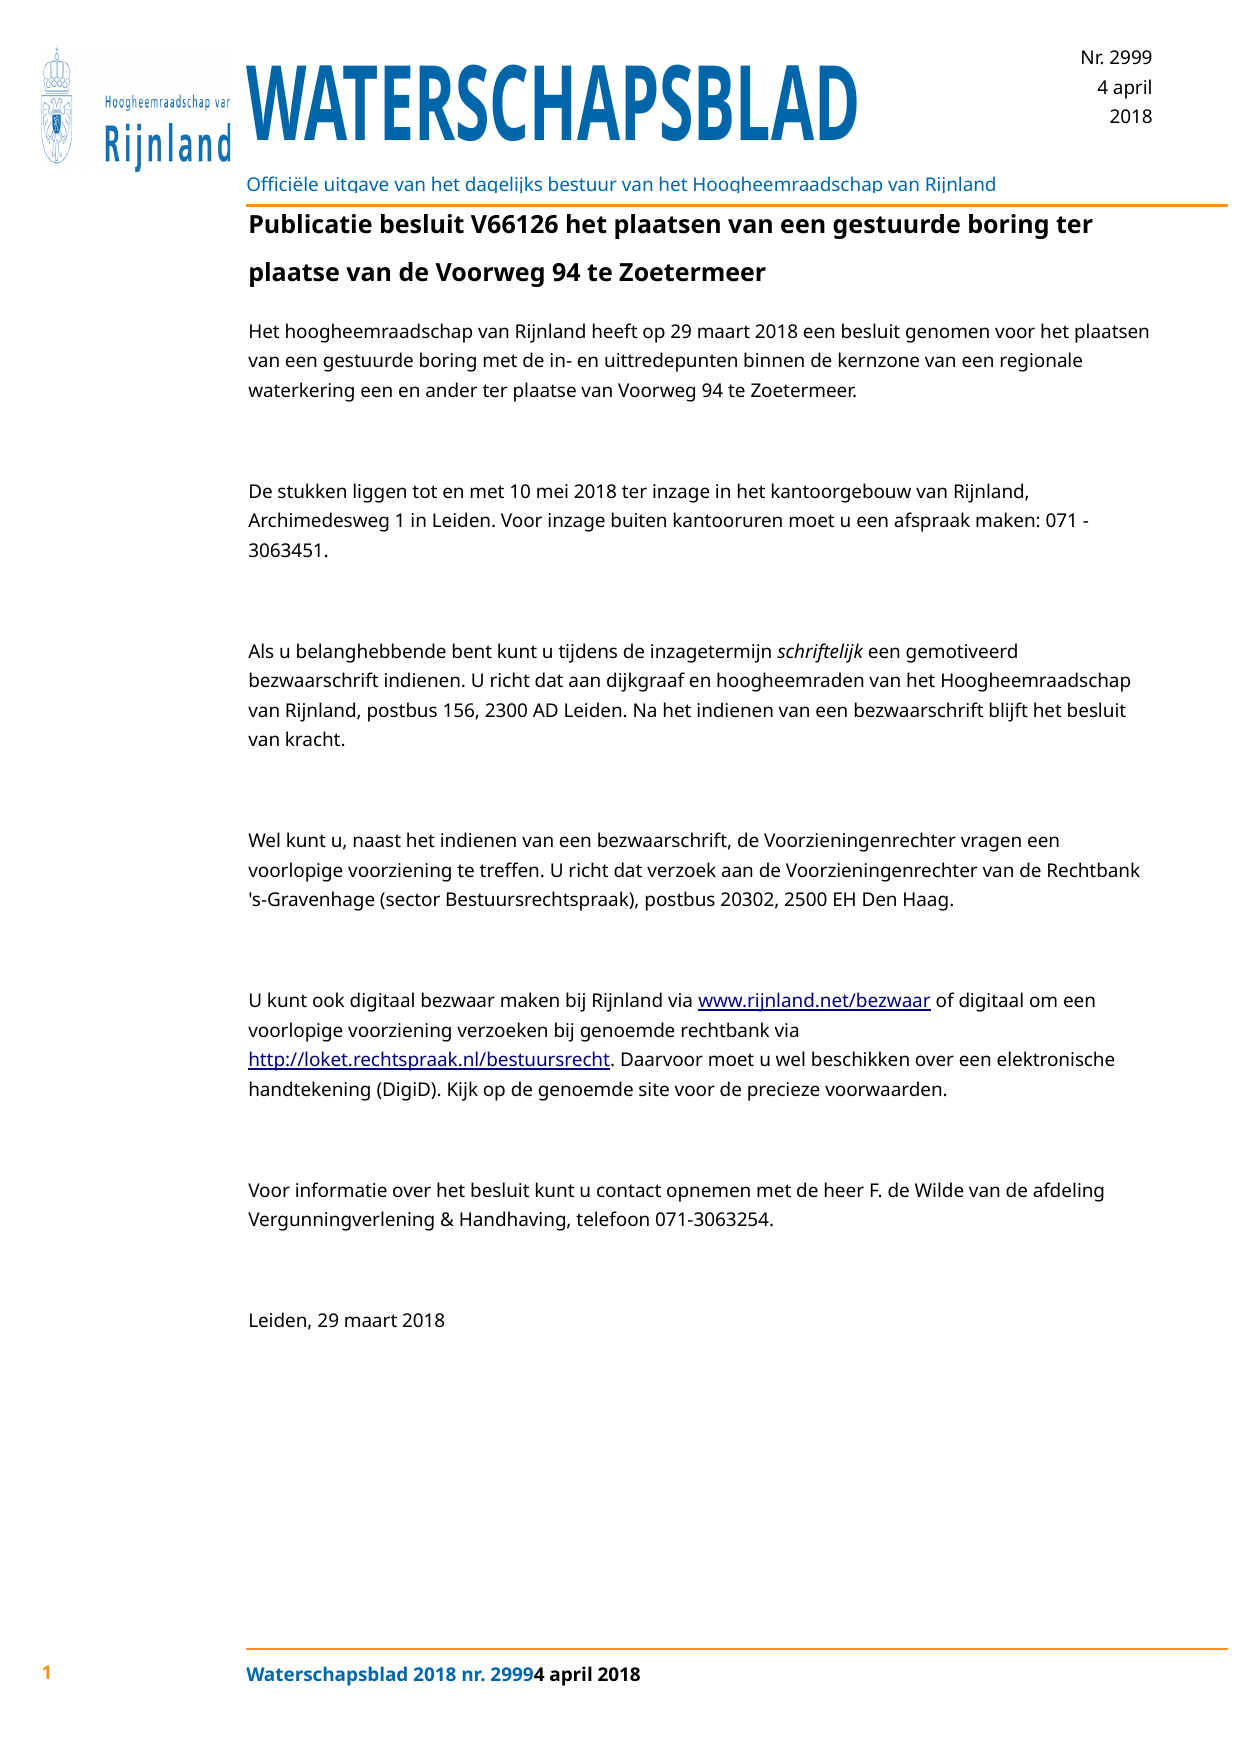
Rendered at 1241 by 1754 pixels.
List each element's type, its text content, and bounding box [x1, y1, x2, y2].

text Het hoogheemraadschap van Rijnland heeft op 29 maart 2018 een besluit genomen voor het plaatsen van een gestuurde boring met de in- en uittredepunten binnen de kernzone van een regionale waterkering een en ander ter plaatse van Voorweg 94 te Zoetermeer. [248, 318, 1152, 403]
text U kunt ook digitaal bezwaar maken bij Rijnland via www.rijnland.net/bezwaar of digitaal om een voorlopige voorziening verzoeken bij genoemde rechtbank via http://loket.rechtspraak.nl/bestuursrecht. Daarvoor moet u wel beschikken over een elektronische handtekening (DigiD). Kijk op de genoemde site voor de precieze voorwaarden. [248, 987, 1152, 1102]
text Wel kunt u, naast het indienen van een bezwaarschrift, de Voorzieningenrechter vragen een voorlopige voorziening te treffen. U richt dat verzoek aan de Voorzieningenrechter van de Rechtbank 's-Gravenhage (sector Bestuursrechtspraak), postbus 20302, 2500 EH Den Haag. [248, 827, 1152, 912]
text Voor informatie over het besluit kunt u contact opnemen met de heer F. de Wilde van de afdeling Vergunningverlening & Handhaving, telefoon 071-3063254. [248, 1177, 1152, 1232]
text Leiden, 29 maart 2018 [248, 1307, 1152, 1333]
text Als u belanghebbende bent kunt u tijdens de inzagetermijn schriftelijk een gemotiveerd bezwaarschrift indienen. U richt dat aan dijkgraaf en hoogheemraden van het Hoogheemraadschap van Rijnland, postbus 156, 2300 AD Leiden. Na het indienen van een bezwaarschrift blijft het besluit van kracht. [248, 638, 1152, 752]
text Publicatie besluit V66126 het plaatsen van een gestuurde boring ter plaatse van de Voorweg 94 te Zoetermeer [248, 207, 1152, 288]
picture [41, 47, 231, 172]
text De stukken liggen tot en met 10 mei 2018 ter inzage in het kantoorgebouw van Rijnland, Archimedesweg 1 in Leiden. Voor inzage buiten kantooruren moet u een afspraak maken: 071 - 3063451. [248, 478, 1152, 563]
